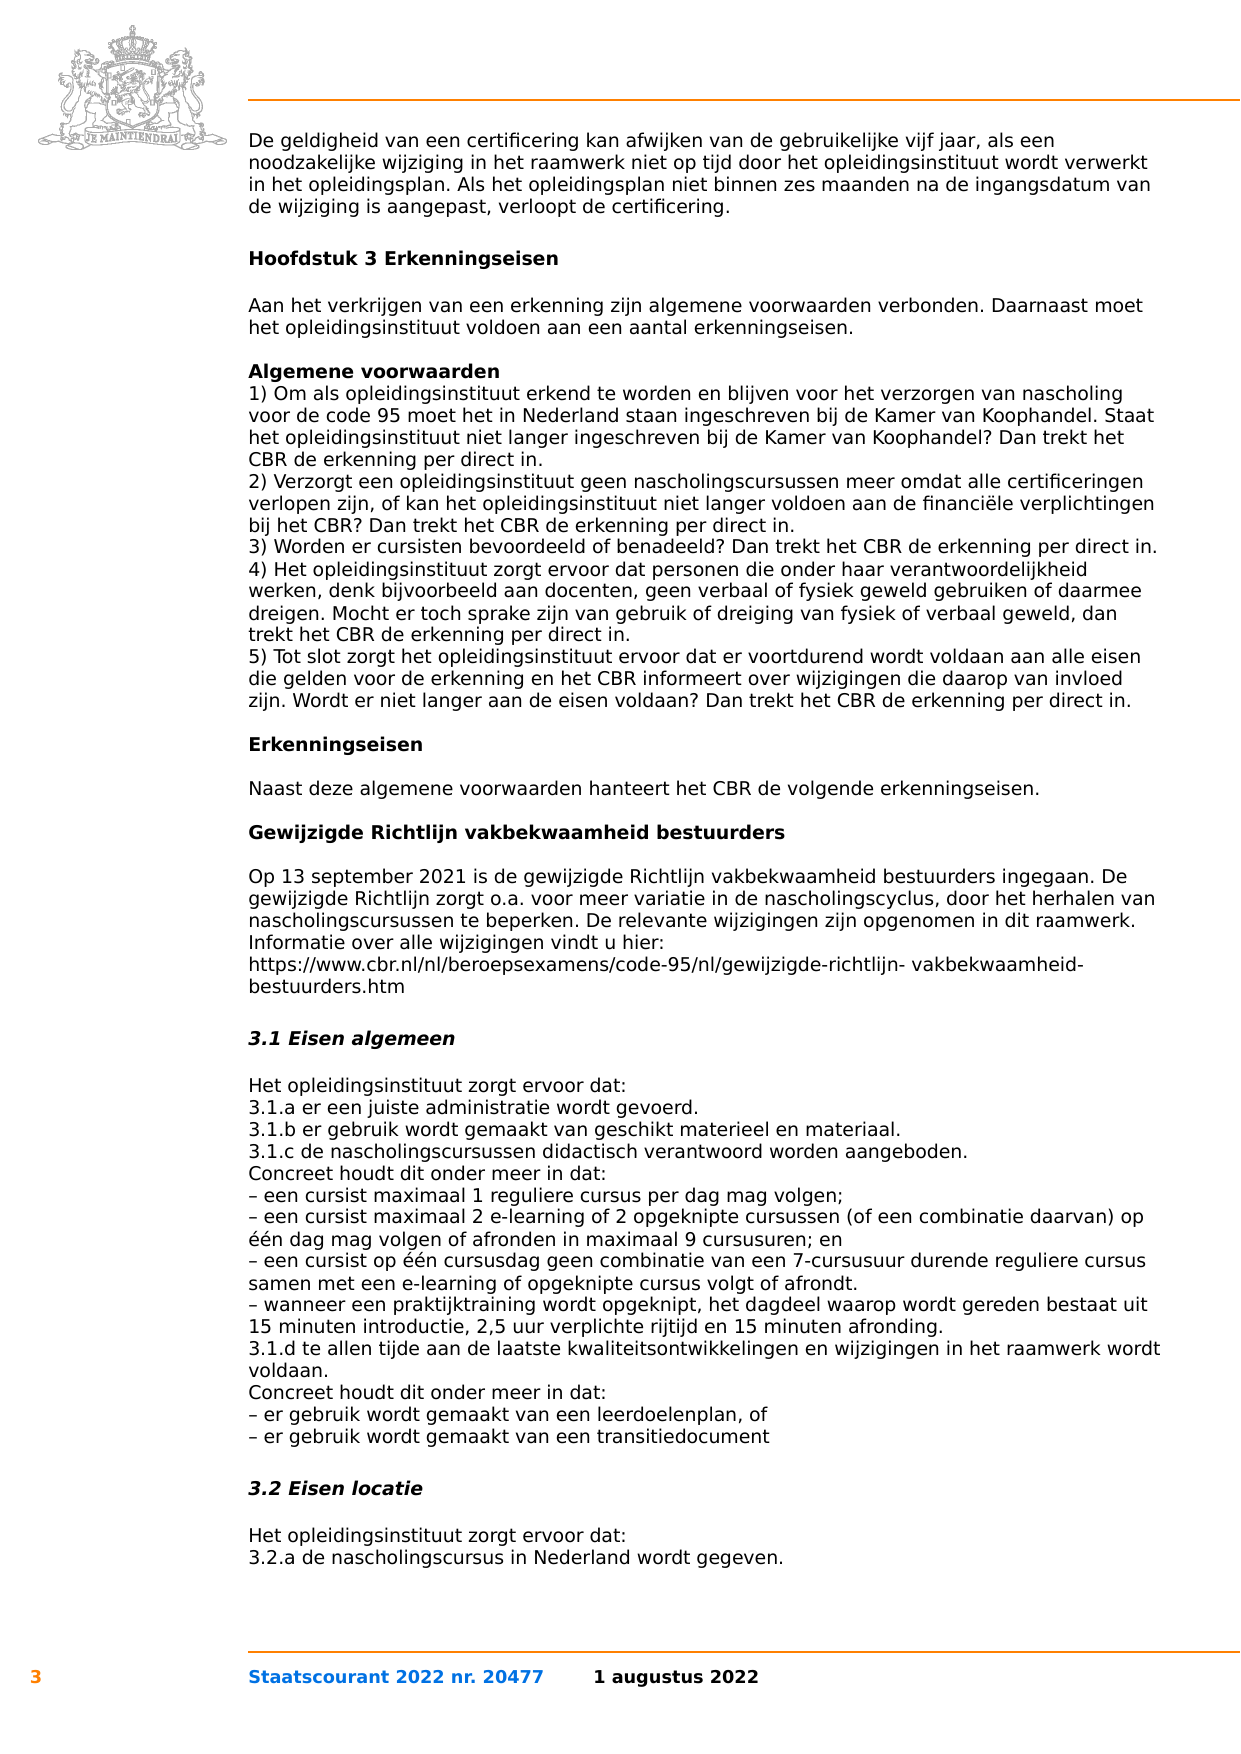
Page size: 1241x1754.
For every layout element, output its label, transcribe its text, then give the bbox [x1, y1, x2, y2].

subtitle Hoofdstuk 3 Erkenningseisen [248, 248, 1163, 270]
subtitle 3.2 Eisen locatie [248, 1478, 1163, 1500]
text Het opleidingsinstituut zorgt ervoor dat: [248, 1525, 1163, 1547]
subtitle 3.1 Eisen algemeen [248, 1028, 1163, 1049]
subtitle Algemene voorwaarden [248, 361, 1163, 383]
text – een cursist maximaal 1 reguliere cursus per dag mag volgen; [248, 1184, 1163, 1206]
text 2) Verzorgt een opleidingsinstituut geen nascholingscursussen meer omdat alle certificeringen verlopen zijn, of kan het opleidingsinstituut niet langer voldoen aan de financiële verplichtingen bij het CBR? Dan trekt het CBR de erkenning per direct in. [248, 471, 1163, 536]
picture [38, 25, 227, 150]
text 3) Worden er cursisten bevoordeeld of benadeeld? Dan trekt het CBR de erkenning per direct in. [248, 536, 1163, 558]
text 3.1.d te allen tijde aan de laatste kwaliteitsontwikkelingen en wijzigingen in het raamwerk wordt voldaan. [248, 1338, 1163, 1382]
text 3.1.b er gebruik wordt gemaakt van geschikt materieel en materiaal. [248, 1118, 1163, 1141]
text – een cursist op één cursusdag geen combinatie van een 7-cursusuur durende reguliere cursus samen met een e-learning of opgeknipte cursus volgt of afrondt. [248, 1250, 1163, 1294]
text 5) Tot slot zorgt het opleidingsinstituut ervoor dat er voortdurend wordt voldaan aan alle eisen die gelden voor de erkenning en het CBR informeert over wijzigingen die daarop van invloed zijn. Wordt er niet langer aan de eisen voldaan? Dan trekt het CBR de erkenning per direct in. [248, 646, 1163, 712]
text Op 13 september 2021 is de gewijzigde Richtlijn vakbekwaamheid bestuurders ingegaan. De gewijzigde Richtlijn zorgt o.a. voor meer variatie in de nascholingscyclus, door het herhalen van nascholingscursussen te beperken. De relevante wijzigingen zijn opgenomen in dit raamwerk. Informatie over alle wijzigingen vindt u hier: https://www.cbr.nl/nl/beroepsexamens/code-95/nl/gewijzigde-richtlijn- vakbekwaamheid-bestuurders.htm [248, 866, 1163, 998]
text Concreet houdt dit onder meer in dat: [248, 1382, 1163, 1404]
text 1) Om als opleidingsinstituut erkend te worden en blijven voor het verzorgen van nascholing voor de code 95 moet het in Nederland staan ingeschreven bij de Kamer van Koophandel. Staat het opleidingsinstituut niet langer ingeschreven bij de Kamer van Koophandel? Dan trekt het CBR de erkenning per direct in. [248, 383, 1163, 471]
text 4) Het opleidingsinstituut zorgt ervoor dat personen die onder haar verantwoordelijkheid werken, denk bijvoorbeeld aan docenten, geen verbaal of fysiek geweld gebruiken of daarmee dreigen. Mocht er toch sprake zijn van gebruik of dreiging van fysiek of verbaal geweld, dan trekt het CBR de erkenning per direct in. [248, 558, 1163, 646]
text De geldigheid van een certificering kan afwijken van de gebruikelijke vijf jaar, als een noodzakelijke wijziging in het raamwerk niet op tijd door het opleidingsinstituut wordt verwerkt in het opleidingsplan. Als het opleidingsplan niet binnen zes maanden na de ingangsdatum van de wijziging is aangepast, verloopt de certificering. [248, 130, 1163, 218]
text Concreet houdt dit onder meer in dat: [248, 1162, 1163, 1184]
text Het opleidingsinstituut zorgt ervoor dat: [248, 1074, 1163, 1097]
text – er gebruik wordt gemaakt van een transitiedocument [248, 1426, 1163, 1448]
text – er gebruik wordt gemaakt van een leerdoelenplan, of [248, 1404, 1163, 1426]
subtitle Erkenningseisen [248, 734, 1163, 756]
subtitle Gewijzigde Richtlijn vakbekwaamheid bestuurders [248, 822, 1163, 844]
text – wanneer een praktijktraining wordt opgeknipt, het dagdeel waarop wordt gereden bestaat uit 15 minuten introductie, 2,5 uur verplichte rijtijd en 15 minuten afronding. [248, 1294, 1163, 1338]
text Aan het verkrijgen van een erkenning zijn algemene voorwaarden verbonden. Daarnaast moet het opleidingsinstituut voldoen aan een aantal erkenningseisen. [248, 295, 1163, 339]
text – een cursist maximaal 2 e-learning of 2 opgeknipte cursussen (of een combinatie daarvan) op één dag mag volgen of afronden in maximaal 9 cursusuren; en [248, 1206, 1163, 1250]
text 3.2.a de nascholingscursus in Nederland wordt gegeven. [248, 1547, 1163, 1569]
text 3.1.a er een juiste administratie wordt gevoerd. [248, 1097, 1163, 1118]
text 3.1.c de nascholingscursussen didactisch verantwoord worden aangeboden. [248, 1141, 1163, 1162]
text Naast deze algemene voorwaarden hanteert het CBR de volgende erkenningseisen. [248, 778, 1163, 800]
